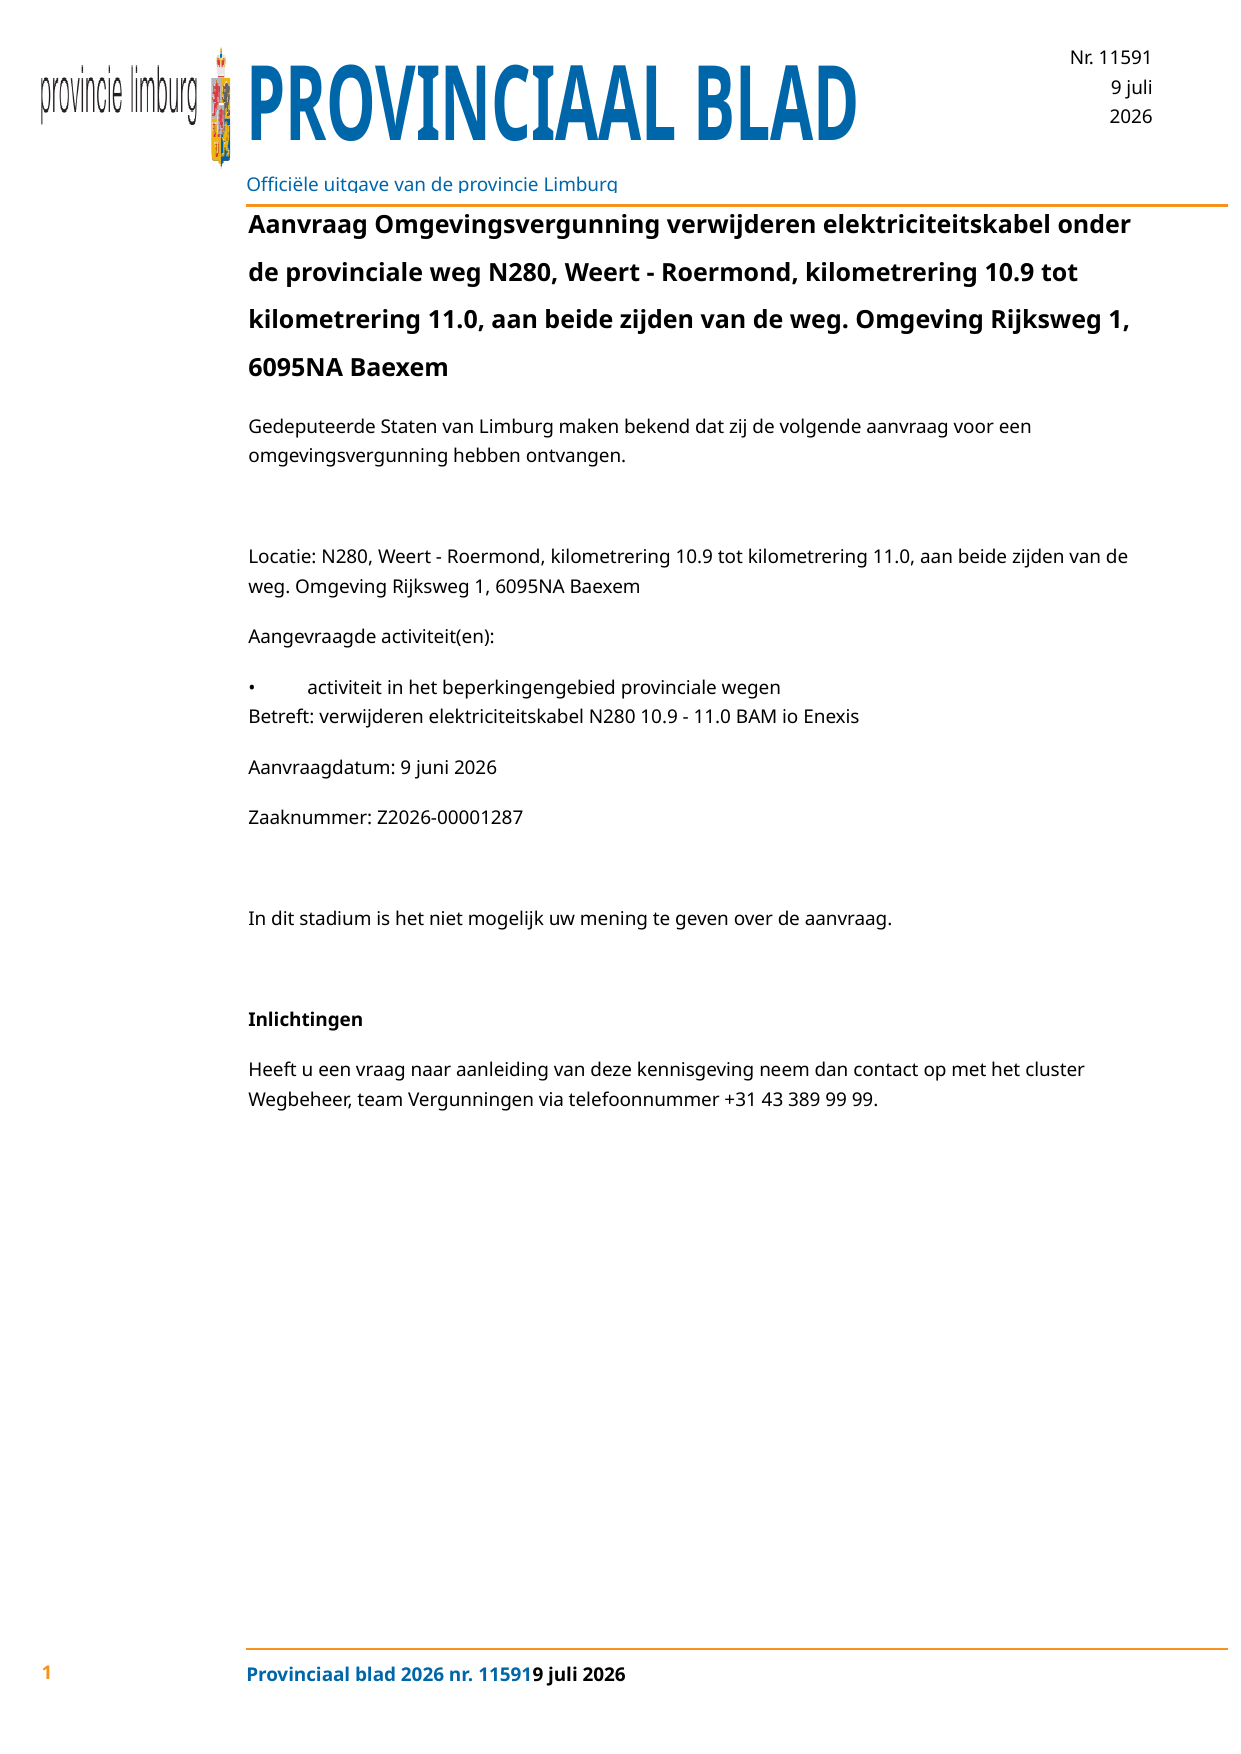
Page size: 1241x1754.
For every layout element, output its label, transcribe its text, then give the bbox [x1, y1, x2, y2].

text Gedeputeerde Staten van Limburg maken bekend dat zij de volgende aanvraag voor een omgevingsvergunning hebben ontvangen. [248, 413, 1152, 468]
text Aanvraagdatum: 9 juni 2026 [248, 754, 1152, 780]
text Heeft u een vraag naar aanleiding van deze kennisgeving neem dan contact op met het cluster Wegbeheer, team Vergunningen via telefoonnummer +31 43 389 99 99. [248, 1056, 1152, 1112]
text In dit stadium is het niet mogelijk uw mening te geven over de aanvraag. [248, 905, 1152, 931]
text Aangevraagde activiteit(en): [248, 623, 1152, 649]
text Locatie: N280, Weert - Roermond, kilometrering 10.9 tot kilometrering 11.0, aan beide zijden van de weg. Omgeving Rijksweg 1, 6095NA Baexem [248, 543, 1152, 599]
text Zaaknummer: Z2026-00001287 [248, 804, 1152, 830]
picture [41, 47, 231, 172]
list activiteit in het beperkingengebied provinciale wegen [248, 674, 1152, 700]
text Inlichtingen [248, 1006, 1152, 1032]
text Betreft: verwijderen elektriciteitskabel N280 10.9 - 11.0 BAM io Enexis [248, 703, 1152, 729]
text Aanvraag Omgevingsvergunning verwijderen elektriciteitskabel onder de provinciale weg N280, Weert - Roermond, kilometrering 10.9 tot kilometrering 11.0, aan beide zijden van de weg. Omgeving Rijksweg 1, 6095NA Baexem [248, 207, 1152, 384]
